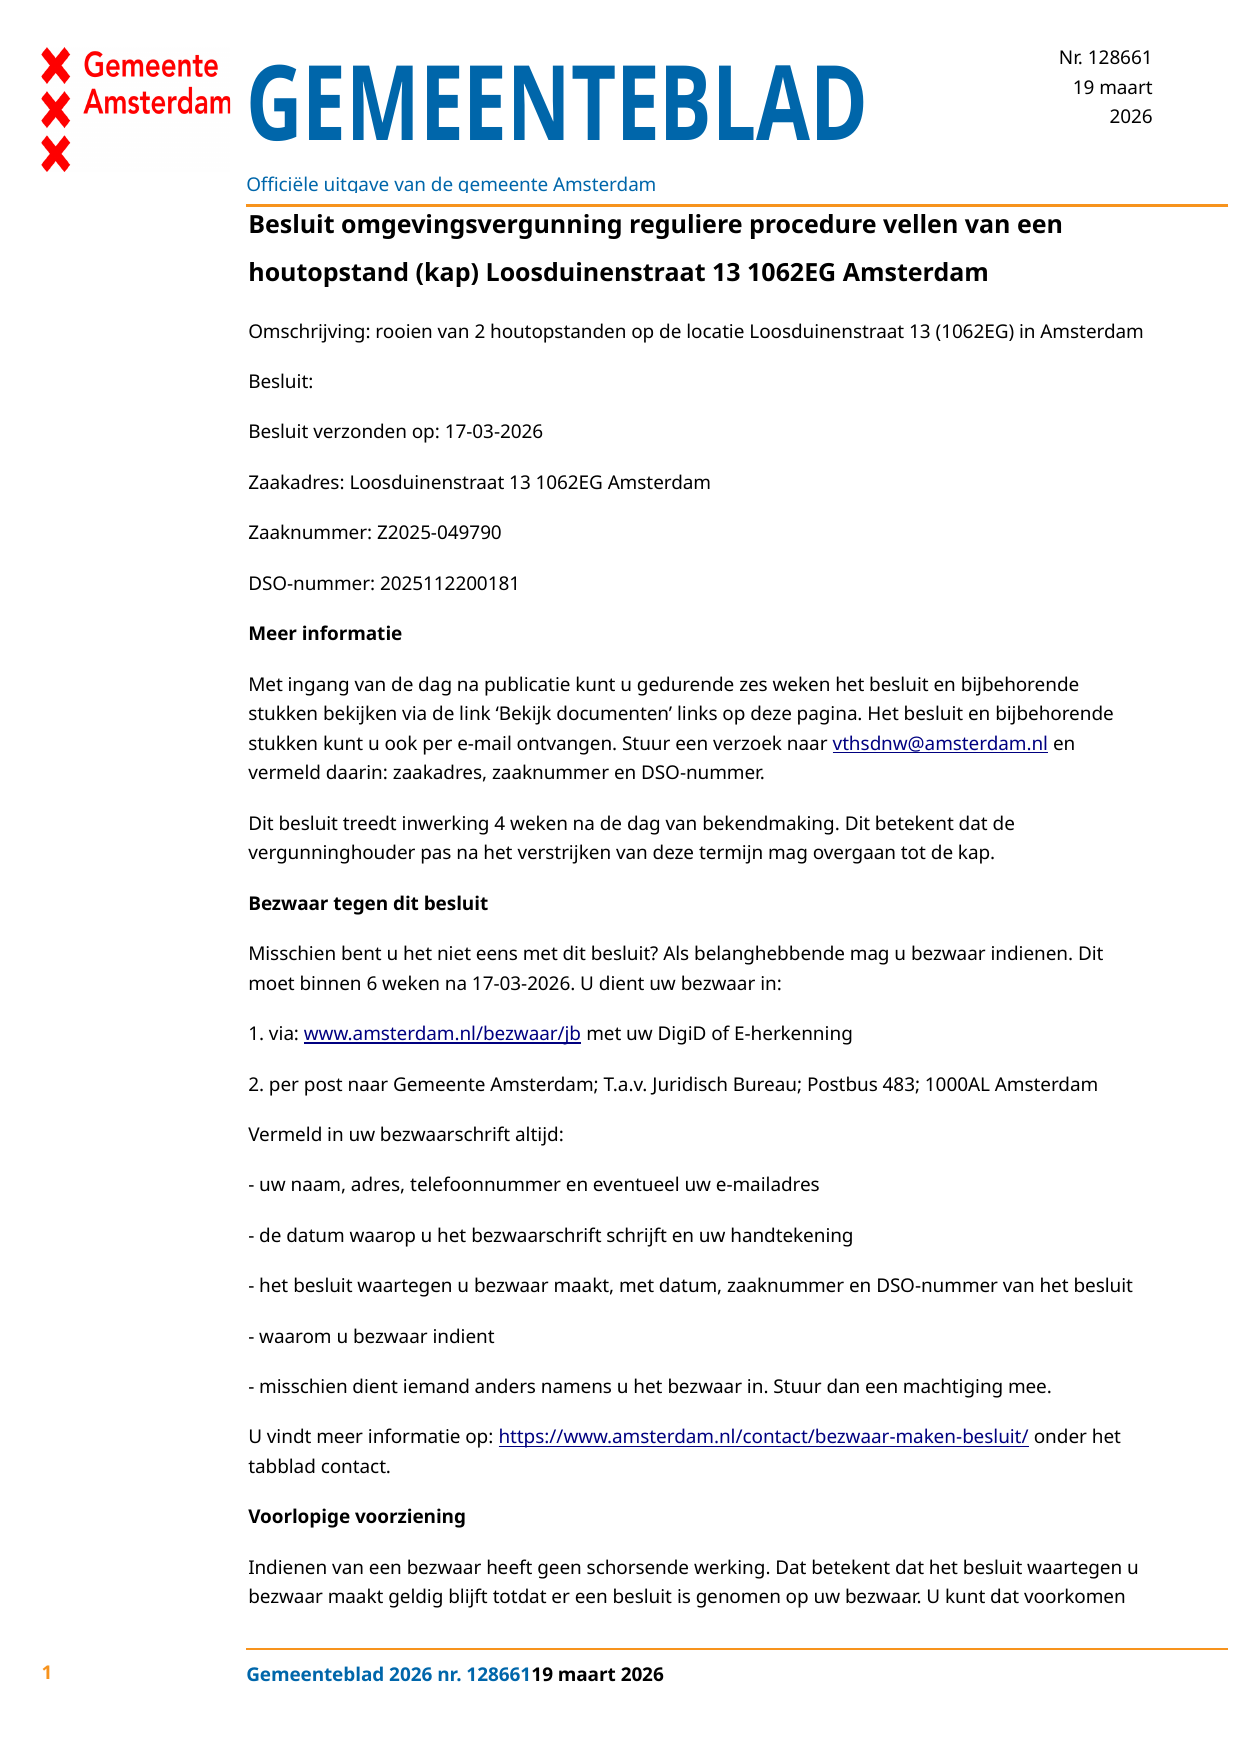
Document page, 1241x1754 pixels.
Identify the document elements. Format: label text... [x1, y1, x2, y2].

text 2. per post naar Gemeente Amsterdam; T.a.v. Juridisch Bureau; Postbus 483; 1000AL Amsterdam [248, 1071, 1152, 1097]
picture [41, 47, 231, 172]
text Voorlopige voorziening [248, 1504, 1152, 1529]
text Indienen van een bezwaar heeft geen schorsende werking. Dat betekent dat het besluit waartegen u bezwaar maakt geldig blijft totdat er een besluit is genomen op uw bezwaar. U kunt dat voorkomen [248, 1554, 1152, 1609]
text Dit besluit treedt inwerking 4 weken na de dag van bekendmaking. Dit betekent dat de vergunninghouder pas na het verstrijken van deze termijn mag overgaan tot de kap. [248, 810, 1152, 865]
text - waarom u bezwaar indient [248, 1323, 1152, 1349]
text - het besluit waartegen u bezwaar maakt, met datum, zaaknummer en DSO-nummer van het besluit [248, 1272, 1152, 1298]
text DSO-nummer: 2025112200181 [248, 570, 1152, 596]
text Zaakadres: Loosduinenstraat 13 1062EG Amsterdam [248, 469, 1152, 495]
text Met ingang van de dag na publicatie kunt u gedurende zes weken het besluit en bijbehorende stukken bekijken via de link ‘Bekijk documenten’ links op deze pagina. Het besluit en bijbehorende stukken kunt u ook per e-mail ontvangen. Stuur een verzoek naar vthsdnw@amsterdam.nl en vermeld daarin: zaakadres, zaaknummer en DSO-nummer. [248, 671, 1152, 785]
text - uw naam, adres, telefoonnummer en eventueel uw e-mailadres [248, 1172, 1152, 1197]
text Bezwaar tegen dit besluit [248, 890, 1152, 916]
text Vermeld in uw bezwaarschrift altijd: [248, 1121, 1152, 1147]
text 1. via: www.amsterdam.nl/bezwaar/jb met uw DigiD of E-herkenning [248, 1020, 1152, 1046]
text Besluit omgevingsvergunning reguliere procedure vellen van een houtopstand (kap) Loosduinenstraat 13 1062EG Amsterdam [248, 207, 1152, 288]
text - misschien dient iemand anders namens u het bezwaar in. Stuur dan een machtiging mee. [248, 1373, 1152, 1399]
text Omschrijving: rooien van 2 houtopstanden op de locatie Loosduinenstraat 13 (1062EG) in Amsterdam [248, 318, 1152, 344]
text - de datum waarop u het bezwaarschrift schrijft en uw handtekening [248, 1222, 1152, 1248]
text Zaaknummer: Z2025-049790 [248, 519, 1152, 545]
text Meer informatie [248, 620, 1152, 646]
text Besluit verzonden op: 17-03-2026 [248, 419, 1152, 444]
text Besluit: [248, 368, 1152, 394]
text Misschien bent u het niet eens met dit besluit? Als belanghebbende mag u bezwaar indienen. Dit moet binnen 6 weken na 17-03-2026. U dient uw bezwaar in: [248, 940, 1152, 996]
text U vindt meer informatie op: https://www.amsterdam.nl/contact/bezwaar-maken-besluit/ onder het tabblad contact. [248, 1424, 1152, 1479]
